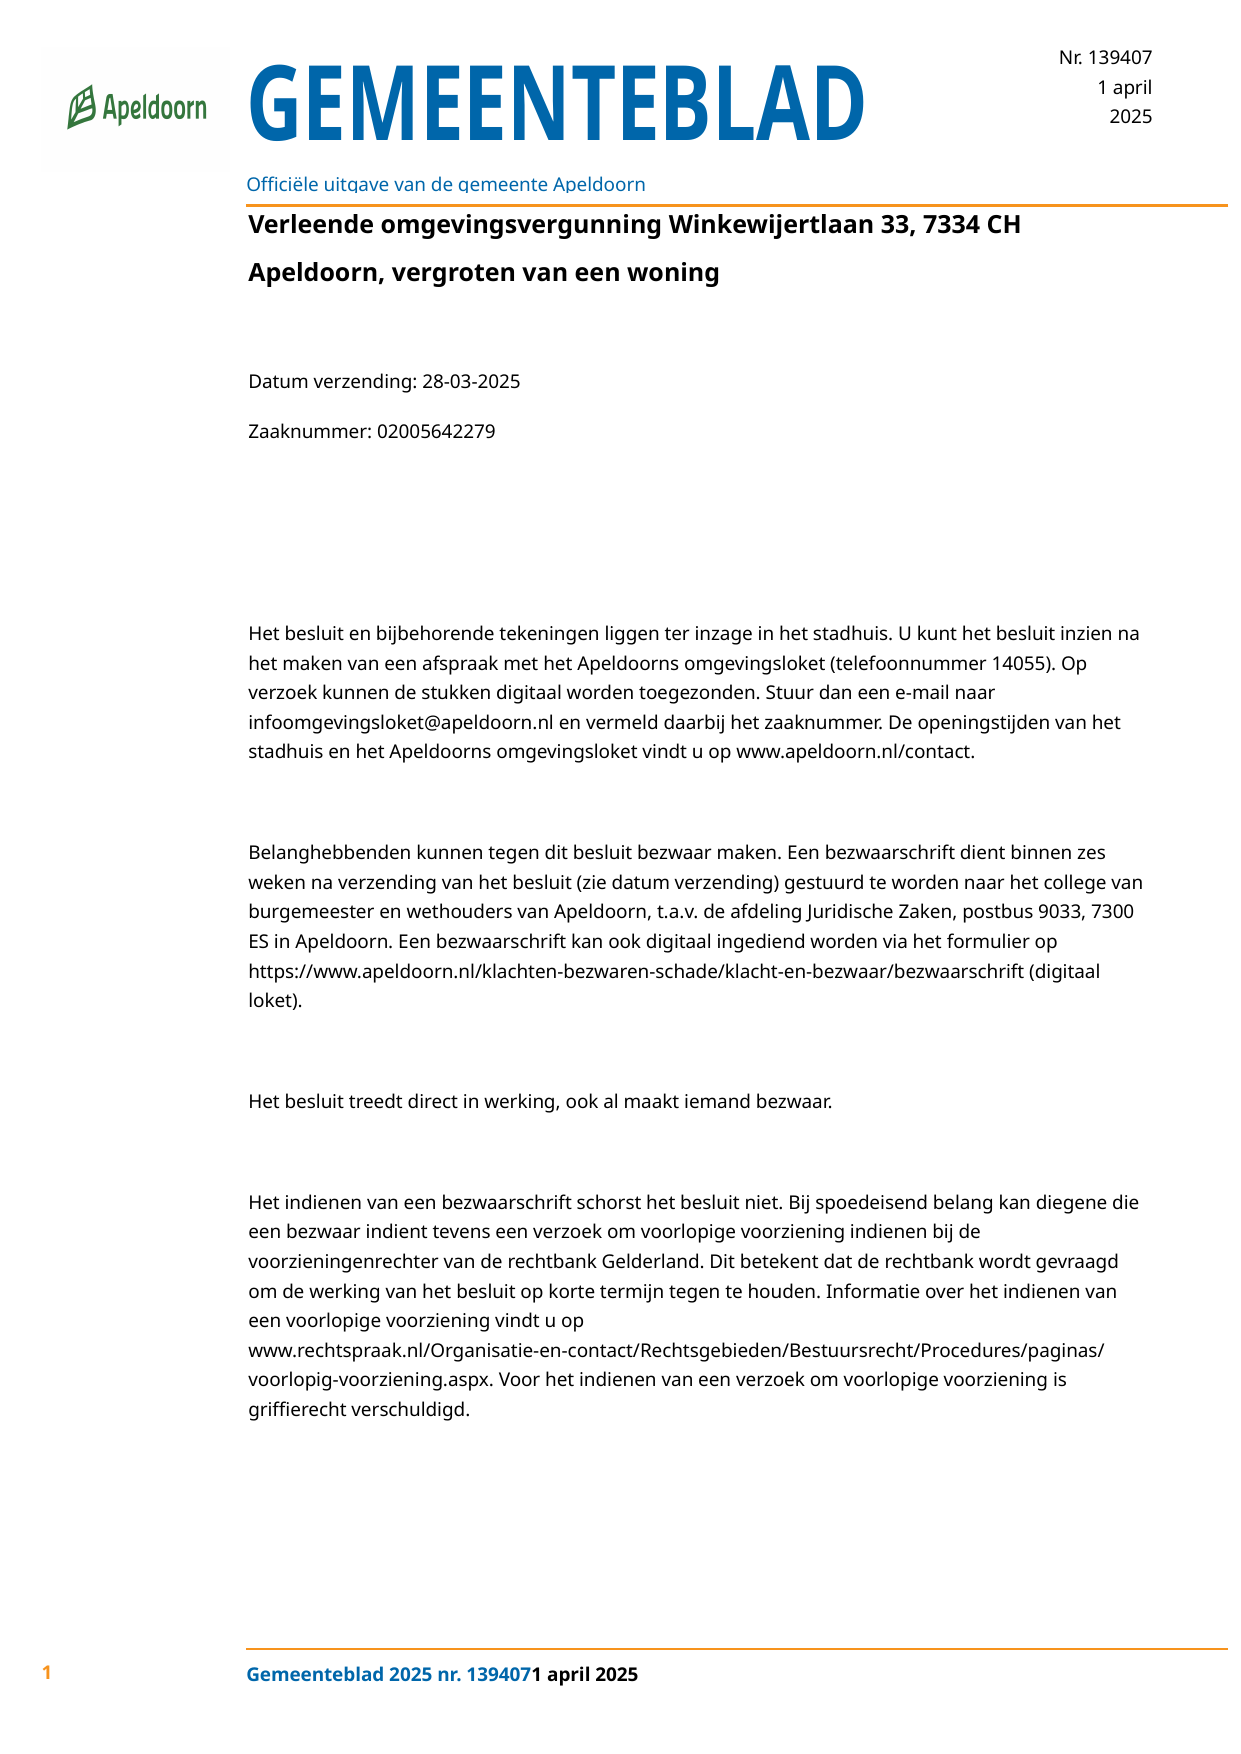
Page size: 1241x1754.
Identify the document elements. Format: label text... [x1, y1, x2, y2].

text Verleende omgevingsvergunning Winkewijertlaan 33, 7334 CH Apeldoorn, vergroten van een woning [248, 207, 1152, 288]
text Het besluit treedt direct in werking, ook al maakt iemand bezwaar. [248, 1088, 1152, 1114]
text Zaaknummer: 02005642279 [248, 419, 1152, 444]
picture [41, 47, 231, 172]
text Belanghebbenden kunnen tegen dit besluit bezwaar maken. Een bezwaarschrift dient binnen zes weken na verzending van het besluit (zie datum verzending) gestuurd te worden naar het college van burgemeester en wethouders van Apeldoorn, t.a.v. de afdeling Juridische Zaken, postbus 9033, 7300 ES in Apeldoorn. Een bezwaarschrift kan ook digitaal ingediend worden via het formulier op https://www.apeldoorn.nl/klachten-bezwaren-schade/klacht-en-bezwaar/bezwaarschrift (digitaal loket). [248, 839, 1152, 1013]
text Het besluit en bijbehorende tekeningen liggen ter inzage in het stadhuis. U kunt het besluit inzien na het maken van een afspraak met het Apeldoorns omgevingsloket (telefoonnummer 14055). Op verzoek kunnen de stukken digitaal worden toegezonden. Stuur dan een e-mail naar infoomgevingsloket@apeldoorn.nl en vermeld daarbij het zaaknummer. De openingstijden van het stadhuis en het Apeldoorns omgevingsloket vindt u op www.apeldoorn.nl/contact. [248, 620, 1152, 764]
text Datum verzending: 28-03-2025 [248, 368, 1152, 394]
text Het indienen van een bezwaarschrift schorst het besluit niet. Bij spoedeisend belang kan diegene die een bezwaar indient tevens een verzoek om voorlopige voorziening indienen bij de voorzieningenrechter van de rechtbank Gelderland. Dit betekent dat de rechtbank wordt gevraagd om de werking van het besluit op korte termijn tegen te houden. Informatie over het indienen van een voorlopige voorziening vindt u op www.rechtspraak.nl/Organisatie-en-contact/Rechtsgebieden/Bestuursrecht/Procedures/paginas/voorlopig-voorziening.aspx. Voor het indienen van een verzoek om voorlopige voorziening is griffierecht verschuldigd. [248, 1189, 1152, 1422]
